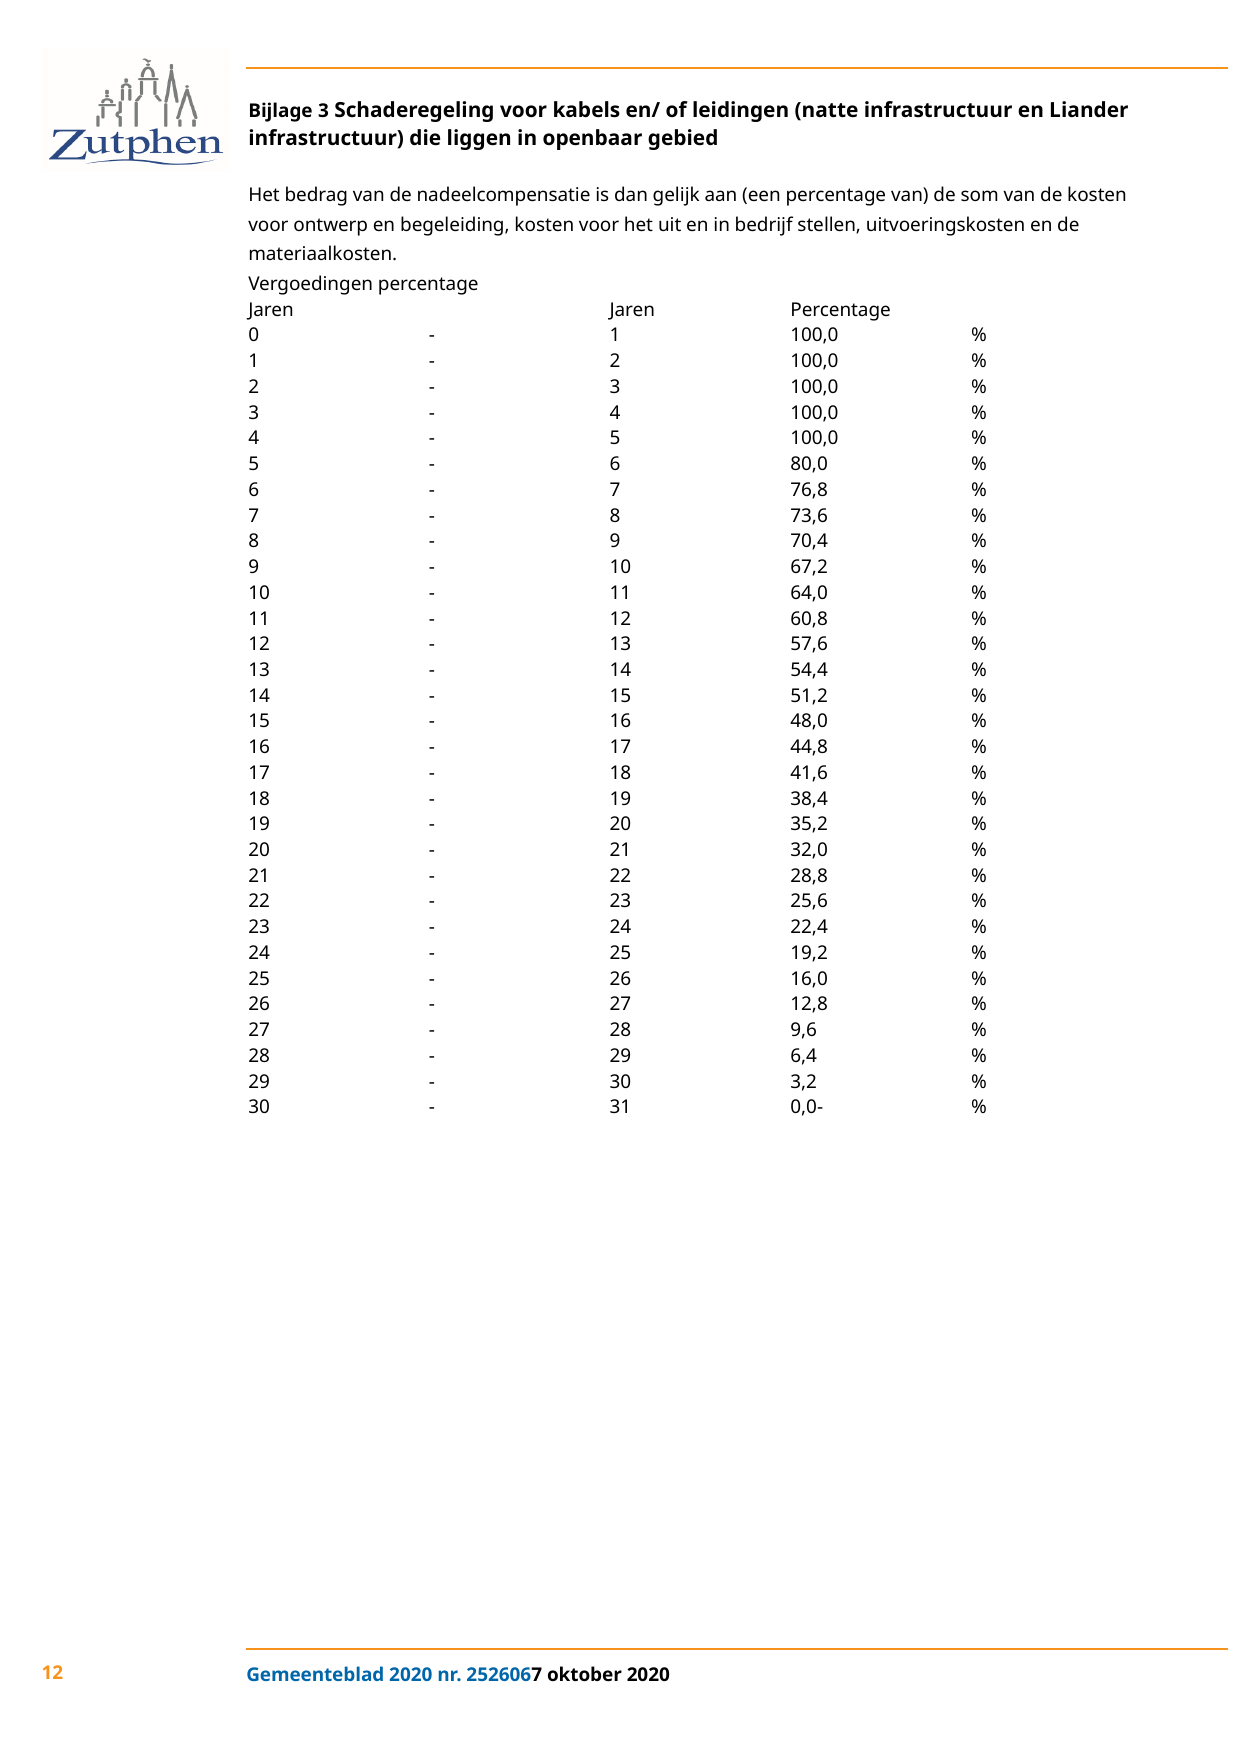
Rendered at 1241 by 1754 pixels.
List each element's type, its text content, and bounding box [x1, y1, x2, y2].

table_cell % [971, 656, 1152, 682]
table_cell 9 [609, 528, 790, 553]
table_cell 27 [248, 1016, 429, 1042]
table_cell 7 [609, 476, 790, 502]
table_cell 80,0 [790, 450, 971, 476]
table_cell - [429, 1042, 609, 1068]
table_cell % [971, 1068, 1152, 1093]
table_cell - [429, 502, 609, 527]
table_cell 17 [609, 733, 790, 759]
table_cell - [429, 553, 609, 579]
table_cell % [971, 1094, 1152, 1119]
table_cell 38,4 [790, 785, 971, 811]
table_cell 14 [609, 656, 790, 682]
table_cell % [971, 836, 1152, 862]
table_cell % [971, 888, 1152, 913]
table_cell 19,2 [790, 939, 971, 965]
table_cell 19 [609, 785, 790, 811]
table_cell 44,8 [790, 733, 971, 759]
table_cell 18 [248, 785, 429, 811]
table_cell 57,6 [790, 630, 971, 656]
table_cell - [429, 708, 609, 733]
table_cell 6,4 [790, 1042, 971, 1068]
table_cell 0,0- [790, 1094, 971, 1119]
table_cell 17 [248, 759, 429, 785]
table_cell % [971, 682, 1152, 708]
table_cell - [429, 965, 609, 991]
table_cell % [971, 502, 1152, 527]
table_cell 7 [248, 502, 429, 527]
table_cell 100,0 [790, 399, 971, 424]
table_cell 24 [609, 914, 790, 939]
table_cell 11 [248, 605, 429, 630]
table_cell 26 [609, 965, 790, 991]
table_cell 28,8 [790, 862, 971, 888]
table_cell 25 [609, 939, 790, 965]
table_cell 9,6 [790, 1016, 971, 1042]
table_cell % [971, 862, 1152, 888]
table_cell 8 [248, 528, 429, 553]
table_cell 51,2 [790, 682, 971, 708]
table_cell 4 [609, 399, 790, 424]
table_cell - [429, 373, 609, 399]
table_cell 60,8 [790, 605, 971, 630]
table_cell 10 [609, 553, 790, 579]
table_cell 41,6 [790, 759, 971, 785]
table_cell 67,2 [790, 553, 971, 579]
table_cell % [971, 373, 1152, 399]
table_cell % [971, 708, 1152, 733]
table_cell - [429, 528, 609, 553]
table_cell - [429, 733, 609, 759]
table_cell % [971, 579, 1152, 605]
table_cell 12,8 [790, 991, 971, 1016]
table_cell % [971, 965, 1152, 991]
table_cell 16,0 [790, 965, 971, 991]
table_cell 27 [609, 991, 790, 1016]
table_cell 25 [248, 965, 429, 991]
table_cell 19 [248, 811, 429, 836]
table_cell % [971, 811, 1152, 836]
table_cell 11 [609, 579, 790, 605]
table_cell 18 [609, 759, 790, 785]
table_cell 20 [248, 836, 429, 862]
table_cell 25,6 [790, 888, 971, 913]
table_cell % [971, 630, 1152, 656]
table_cell - [429, 1068, 609, 1093]
table_cell - [429, 939, 609, 965]
table_cell - [429, 1094, 609, 1119]
table_cell 64,0 [790, 579, 971, 605]
table_cell 3 [609, 373, 790, 399]
table_cell 0 [248, 322, 429, 347]
table_cell 6 [609, 450, 790, 476]
table_cell - [429, 862, 609, 888]
table_cell 24 [248, 939, 429, 965]
table_cell - [429, 450, 609, 476]
table_cell % [971, 991, 1152, 1016]
table_cell % [971, 914, 1152, 939]
table_cell 28 [248, 1042, 429, 1068]
table_cell 76,8 [790, 476, 971, 502]
table_cell 73,6 [790, 502, 971, 527]
table_cell Jaren [248, 296, 609, 322]
table_cell 30 [609, 1068, 790, 1093]
table_cell - [429, 991, 609, 1016]
table_cell 28 [609, 1016, 790, 1042]
table_cell - [429, 888, 609, 913]
table_cell 16 [609, 708, 790, 733]
table_cell Jaren [609, 296, 790, 322]
table_cell 23 [609, 888, 790, 913]
table_cell Percentage [790, 296, 1152, 322]
table_cell % [971, 785, 1152, 811]
table_cell - [429, 759, 609, 785]
table_cell - [429, 1016, 609, 1042]
table_cell 100,0 [790, 425, 971, 450]
table_cell 70,4 [790, 528, 971, 553]
table_cell % [971, 528, 1152, 553]
table_cell - [429, 322, 609, 347]
table_cell 15 [248, 708, 429, 733]
table_cell 23 [248, 914, 429, 939]
table_cell 15 [609, 682, 790, 708]
table_cell 1 [248, 348, 429, 373]
table_cell 14 [248, 682, 429, 708]
table_cell % [971, 759, 1152, 785]
table_cell - [429, 579, 609, 605]
table_cell 35,2 [790, 811, 971, 836]
table_cell 100,0 [790, 373, 971, 399]
table_cell 48,0 [790, 708, 971, 733]
table_cell 5 [609, 425, 790, 450]
table_cell - [429, 785, 609, 811]
text Het bedrag van de nadeelcompensatie is dan gelijk aan (een percentage van) de som van de kosten voor ontwerp en begeleiding, kosten voor het uit en in bedrijf stellen, uitvoeringskosten en de materiaalkosten. [248, 181, 1152, 266]
table_cell % [971, 939, 1152, 965]
table_cell % [971, 1016, 1152, 1042]
table_cell 20 [609, 811, 790, 836]
table_cell % [971, 399, 1152, 424]
table_cell - [429, 811, 609, 836]
table_cell - [429, 682, 609, 708]
table_cell % [971, 450, 1152, 476]
table_cell 3,2 [790, 1068, 971, 1093]
table_cell % [971, 733, 1152, 759]
table_cell 21 [248, 862, 429, 888]
table_cell 1 [609, 322, 790, 347]
table_cell 54,4 [790, 656, 971, 682]
table_cell 29 [248, 1068, 429, 1093]
table_cell 22 [248, 888, 429, 913]
table_cell 31 [609, 1094, 790, 1119]
table_cell - [429, 399, 609, 424]
table_cell 21 [609, 836, 790, 862]
table_cell - [429, 836, 609, 862]
table_cell 12 [248, 630, 429, 656]
text Bijlage 3 Schaderegeling voor kabels en/ of leidingen (natte infrastructuur en Liander infrastructuur) die liggen in openbaar gebied [248, 95, 1152, 152]
table_cell % [971, 322, 1152, 347]
table_cell 30 [248, 1094, 429, 1119]
table_cell % [971, 1042, 1152, 1068]
table_cell 9 [248, 553, 429, 579]
table_cell 10 [248, 579, 429, 605]
table_cell 2 [609, 348, 790, 373]
table_cell 13 [609, 630, 790, 656]
table_cell 29 [609, 1042, 790, 1068]
table_cell 3 [248, 399, 429, 424]
table_cell % [971, 553, 1152, 579]
table_cell % [971, 348, 1152, 373]
table_cell 16 [248, 733, 429, 759]
table_cell 26 [248, 991, 429, 1016]
table_cell 6 [248, 476, 429, 502]
table_cell % [971, 605, 1152, 630]
table_cell 32,0 [790, 836, 971, 862]
table_cell 22,4 [790, 914, 971, 939]
table_cell 8 [609, 502, 790, 527]
table_cell - [429, 656, 609, 682]
picture [41, 47, 231, 172]
table_cell % [971, 425, 1152, 450]
table_cell 100,0 [790, 322, 971, 347]
table_cell 13 [248, 656, 429, 682]
table_cell - [429, 425, 609, 450]
table_cell - [429, 476, 609, 502]
table_cell - [429, 630, 609, 656]
table_cell - [429, 605, 609, 630]
table_cell 2 [248, 373, 429, 399]
table_cell 100,0 [790, 348, 971, 373]
table_cell - [429, 348, 609, 373]
table_cell % [971, 476, 1152, 502]
table_cell - [429, 914, 609, 939]
table_cell 22 [609, 862, 790, 888]
table_cell 4 [248, 425, 429, 450]
table_cell 12 [609, 605, 790, 630]
table_header Vergoedingen percentage [248, 270, 1152, 296]
table_cell 5 [248, 450, 429, 476]
